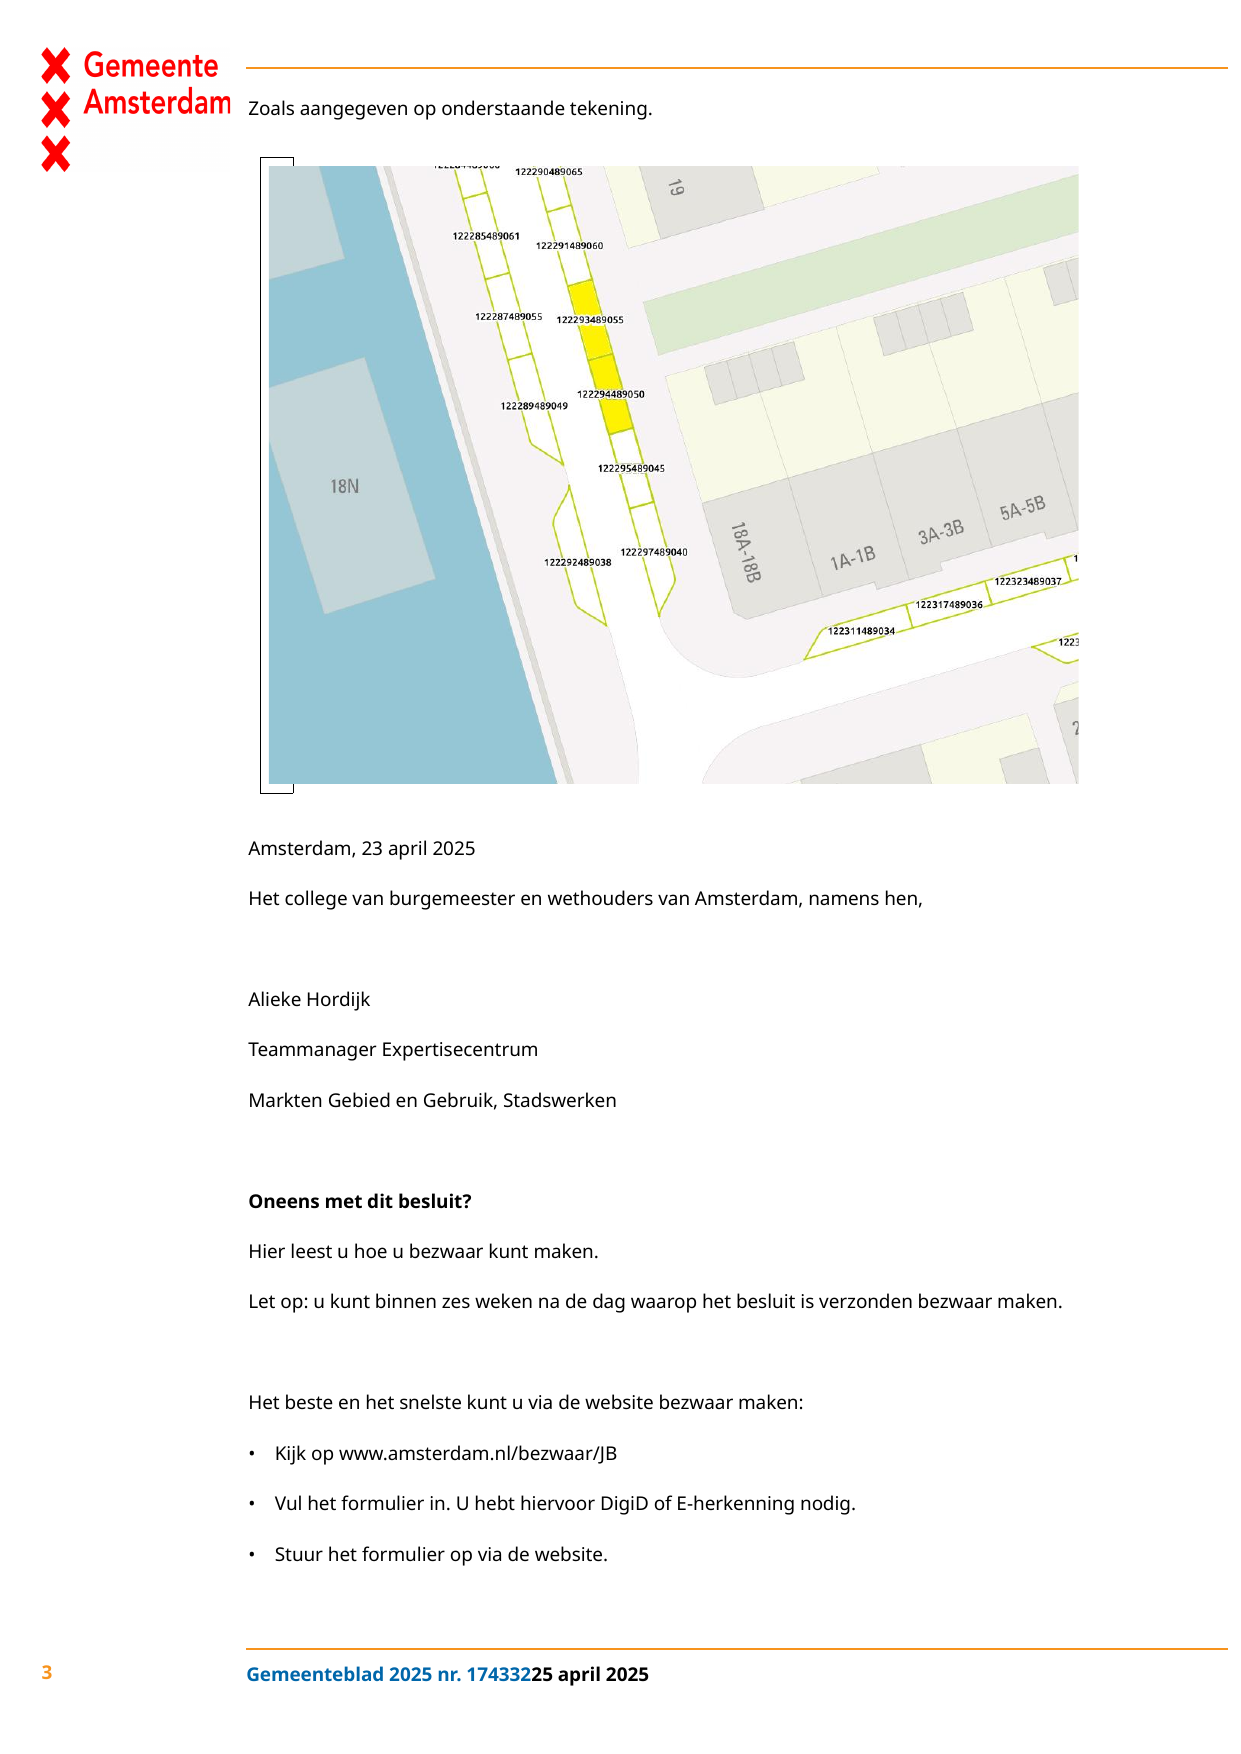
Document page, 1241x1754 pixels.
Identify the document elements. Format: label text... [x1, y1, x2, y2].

text Zoals aangegeven op onderstaande tekening. [248, 95, 1152, 121]
text • Kijk op www.amsterdam.nl/bezwaar/JB [248, 1440, 1152, 1466]
text Markten Gebied en Gebruik, Stadswerken [248, 1087, 1152, 1113]
text Amsterdam, 23 april 2025 [248, 835, 1152, 861]
text Teammanager Expertisecentrum [248, 1037, 1152, 1062]
text • Vul het formulier in. U hebt hiervoor DigiD of E-herkenning nodig. [248, 1490, 1152, 1516]
picture [41, 47, 231, 172]
text Het college van burgemeester en wethouders van Amsterdam, namens hen, [248, 885, 1152, 911]
text Hier leest u hoe u bezwaar kunt maken. [248, 1238, 1152, 1264]
text Oneens met dit besluit? [248, 1188, 1152, 1213]
text Alieke Hordijk [248, 986, 1152, 1012]
picture [268, 166, 1079, 784]
text Let op: u kunt binnen zes weken na de dag waarop het besluit is verzonden bezwaar maken. [248, 1289, 1152, 1314]
text • Stuur het formulier op via de website. [248, 1541, 1152, 1566]
text Het beste en het snelste kunt u via de website bezwaar maken: [248, 1389, 1152, 1415]
